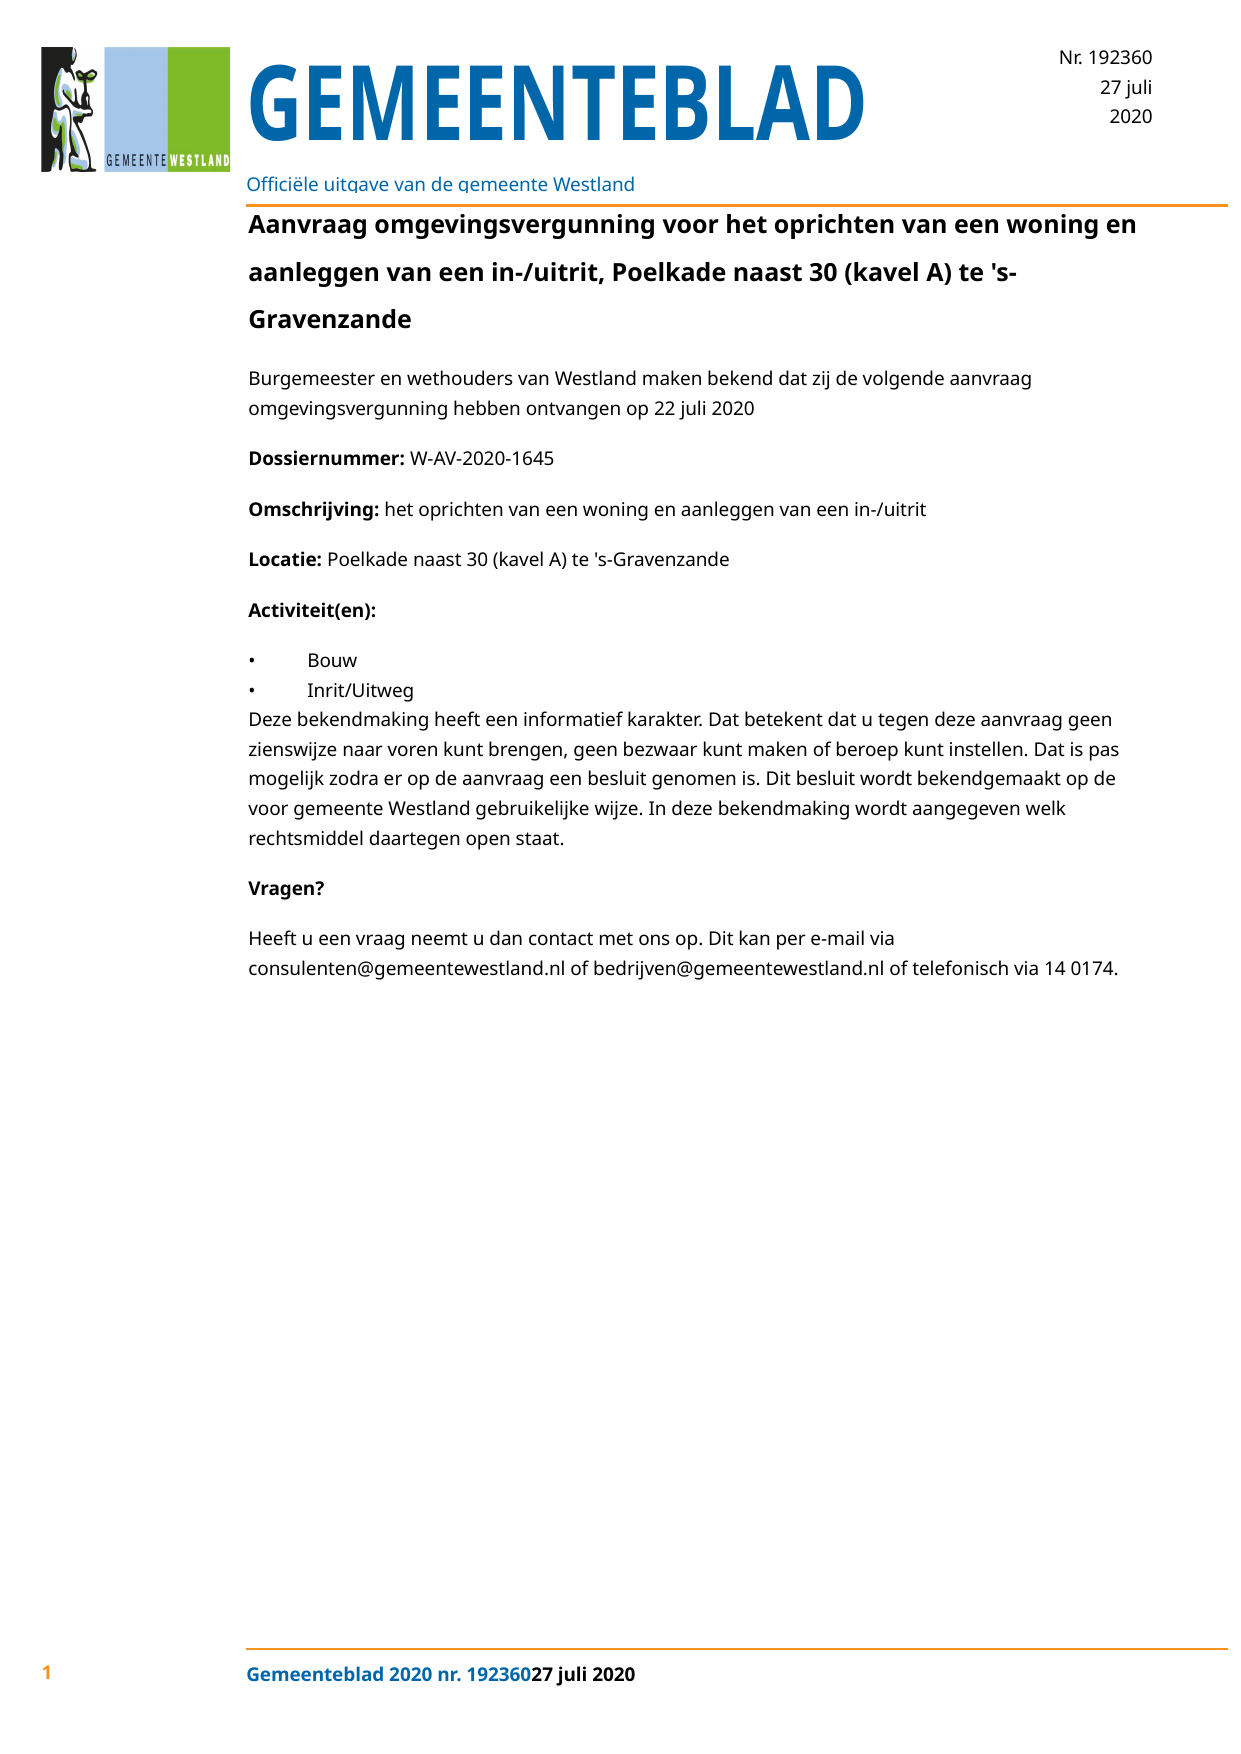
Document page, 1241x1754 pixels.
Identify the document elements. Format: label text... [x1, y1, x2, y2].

list Bouw [248, 647, 1152, 673]
text Dossiernummer: W-AV-2020-1645 [248, 446, 1152, 471]
text Vragen? [248, 875, 1152, 901]
text Deze bekendmaking heeft een informatief karakter. Dat betekent dat u tegen deze aanvraag geen zienswijze naar voren kunt brengen, geen bezwaar kunt maken of beroep kunt instellen. Dat is pas mogelijk zodra er op de aanvraag een besluit genomen is. Dit besluit wordt bekendgemaakt op de voor gemeente Westland gebruikelijke wijze. In deze bekendmaking wordt aangegeven welk rechtsmiddel daartegen open staat. [248, 706, 1152, 850]
text Heeft u een vraag neemt u dan contact met ons op. Dit kan per e-mail via consulenten@gemeentewestland.nl of bedrijven@gemeentewestland.nl of telefonisch via 14 0174. [248, 926, 1152, 981]
picture [41, 47, 231, 172]
text Locatie: Poelkade naast 30 (kavel A) te 's-Gravenzande [248, 546, 1152, 572]
list Inrit/Uitweg [248, 677, 1152, 702]
text Omschrijving: het oprichten van een woning en aanleggen van een in-/uitrit [248, 496, 1152, 522]
text Activiteit(en): [248, 597, 1152, 622]
text Burgemeester en wethouders van Westland maken bekend dat zij de volgende aanvraag omgevingsvergunning hebben ontvangen op 22 juli 2020 [248, 366, 1152, 421]
text Aanvraag omgevingsvergunning voor het oprichten van een woning en aanleggen van een in-/uitrit, Poelkade naast 30 (kavel A) te 's-Gravenzande [248, 207, 1152, 336]
